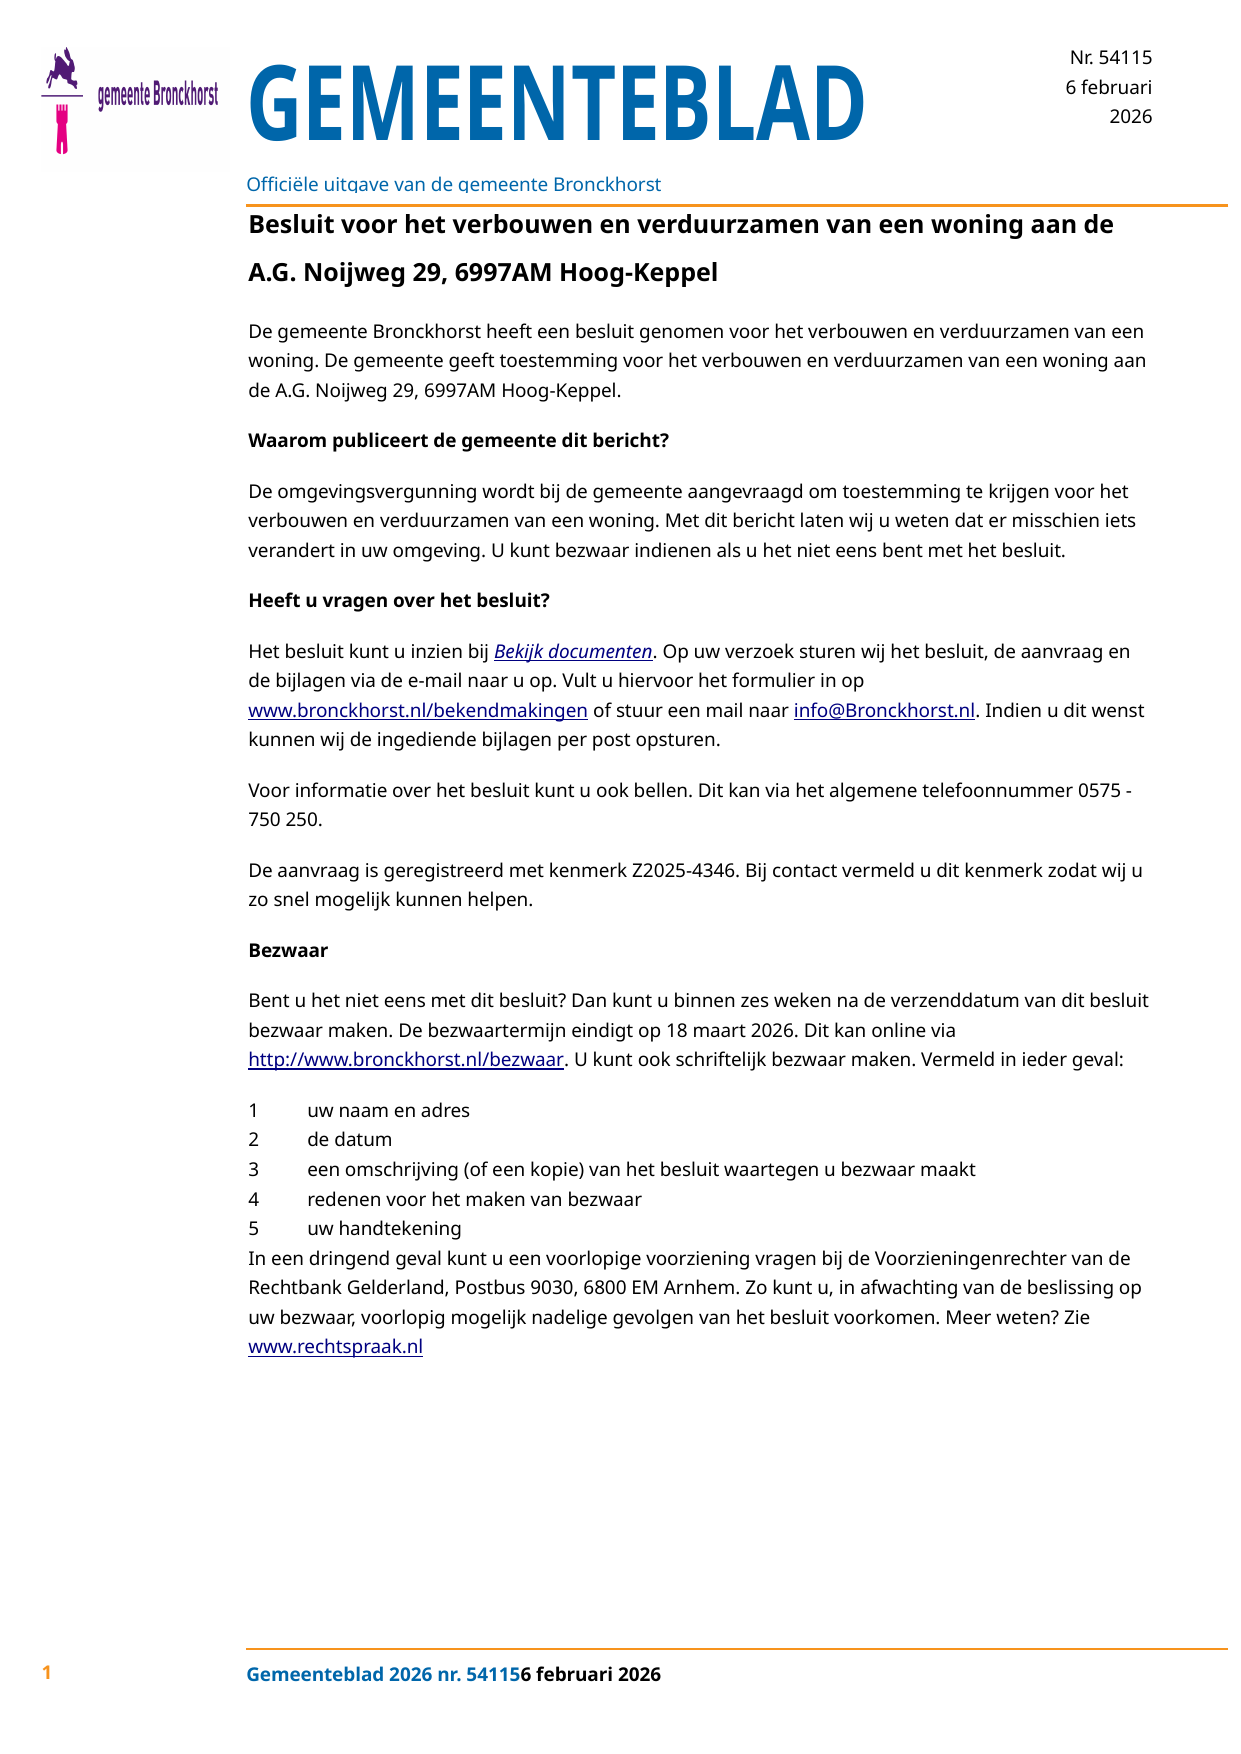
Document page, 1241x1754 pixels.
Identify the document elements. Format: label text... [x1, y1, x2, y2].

list de datum [248, 1127, 1152, 1152]
text Waarom publiceert de gemeente dit bericht? [248, 427, 1152, 453]
text Heeft u vragen over het besluit? [248, 587, 1152, 613]
text Besluit voor het verbouwen en verduurzamen van een woning aan de A.G. Noijweg 29, 6997AM Hoog-Keppel [248, 207, 1152, 288]
text Bent u het niet eens met dit besluit? Dan kunt u binnen zes weken na de verzenddatum van dit besluit bezwaar maken. De bezwaartermijn eindigt op 18 maart 2026. Dit kan online via http://www.bronckhorst.nl/bezwaar. U kunt ook schriftelijk bezwaar maken. Vermeld in ieder geval: [248, 987, 1152, 1072]
list redenen voor het maken van bezwaar [248, 1186, 1152, 1212]
list uw naam en adres [248, 1097, 1152, 1123]
text In een dringend geval kunt u een voorlopige voorziening vragen bij de Voorzieningenrechter van de Rechtbank Gelderland, Postbus 9030, 6800 EM Arnhem. Zo kunt u, in afwachting van de beslissing op uw bezwaar, voorlopig mogelijk nadelige gevolgen van het besluit voorkomen. Meer weten? Zie www.rechtspraak.nl [248, 1245, 1152, 1359]
text Het besluit kunt u inzien bij Bekijk documenten. Op uw verzoek sturen wij het besluit, de aanvraag en de bijlagen via de e-mail naar u op. Vult u hiervoor het formulier in op www.bronckhorst.nl/bekendmakingen of stuur een mail naar info@Bronckhorst.nl. Indien u dit wenst kunnen wij de ingediende bijlagen per post opsturen. [248, 638, 1152, 752]
text De gemeente Bronckhorst heeft een besluit genomen voor het verbouwen en verduurzamen van een woning. De gemeente geeft toestemming voor het verbouwen en verduurzamen van een woning aan de A.G. Noijweg 29, 6997AM Hoog-Keppel. [248, 318, 1152, 403]
text Voor informatie over het besluit kunt u ook bellen. Dit kan via het algemene telefoonnummer 0575 - 750 250. [248, 777, 1152, 832]
text Bezwaar [248, 937, 1152, 963]
list een omschrijving (of een kopie) van het besluit waartegen u bezwaar maakt [248, 1156, 1152, 1182]
list uw handtekening [248, 1215, 1152, 1241]
text De aanvraag is geregistreerd met kenmerk Z2025-4346. Bij contact vermeld u dit kenmerk zodat wij u zo snel mogelijk kunnen helpen. [248, 857, 1152, 912]
text De omgevingsvergunning wordt bij de gemeente aangevraagd om toestemming te krijgen voor het verbouwen en verduurzamen van een woning. Met dit bericht laten wij u weten dat er misschien iets verandert in uw omgeving. U kunt bezwaar indienen als u het niet eens bent met het besluit. [248, 478, 1152, 563]
picture [41, 47, 231, 172]
